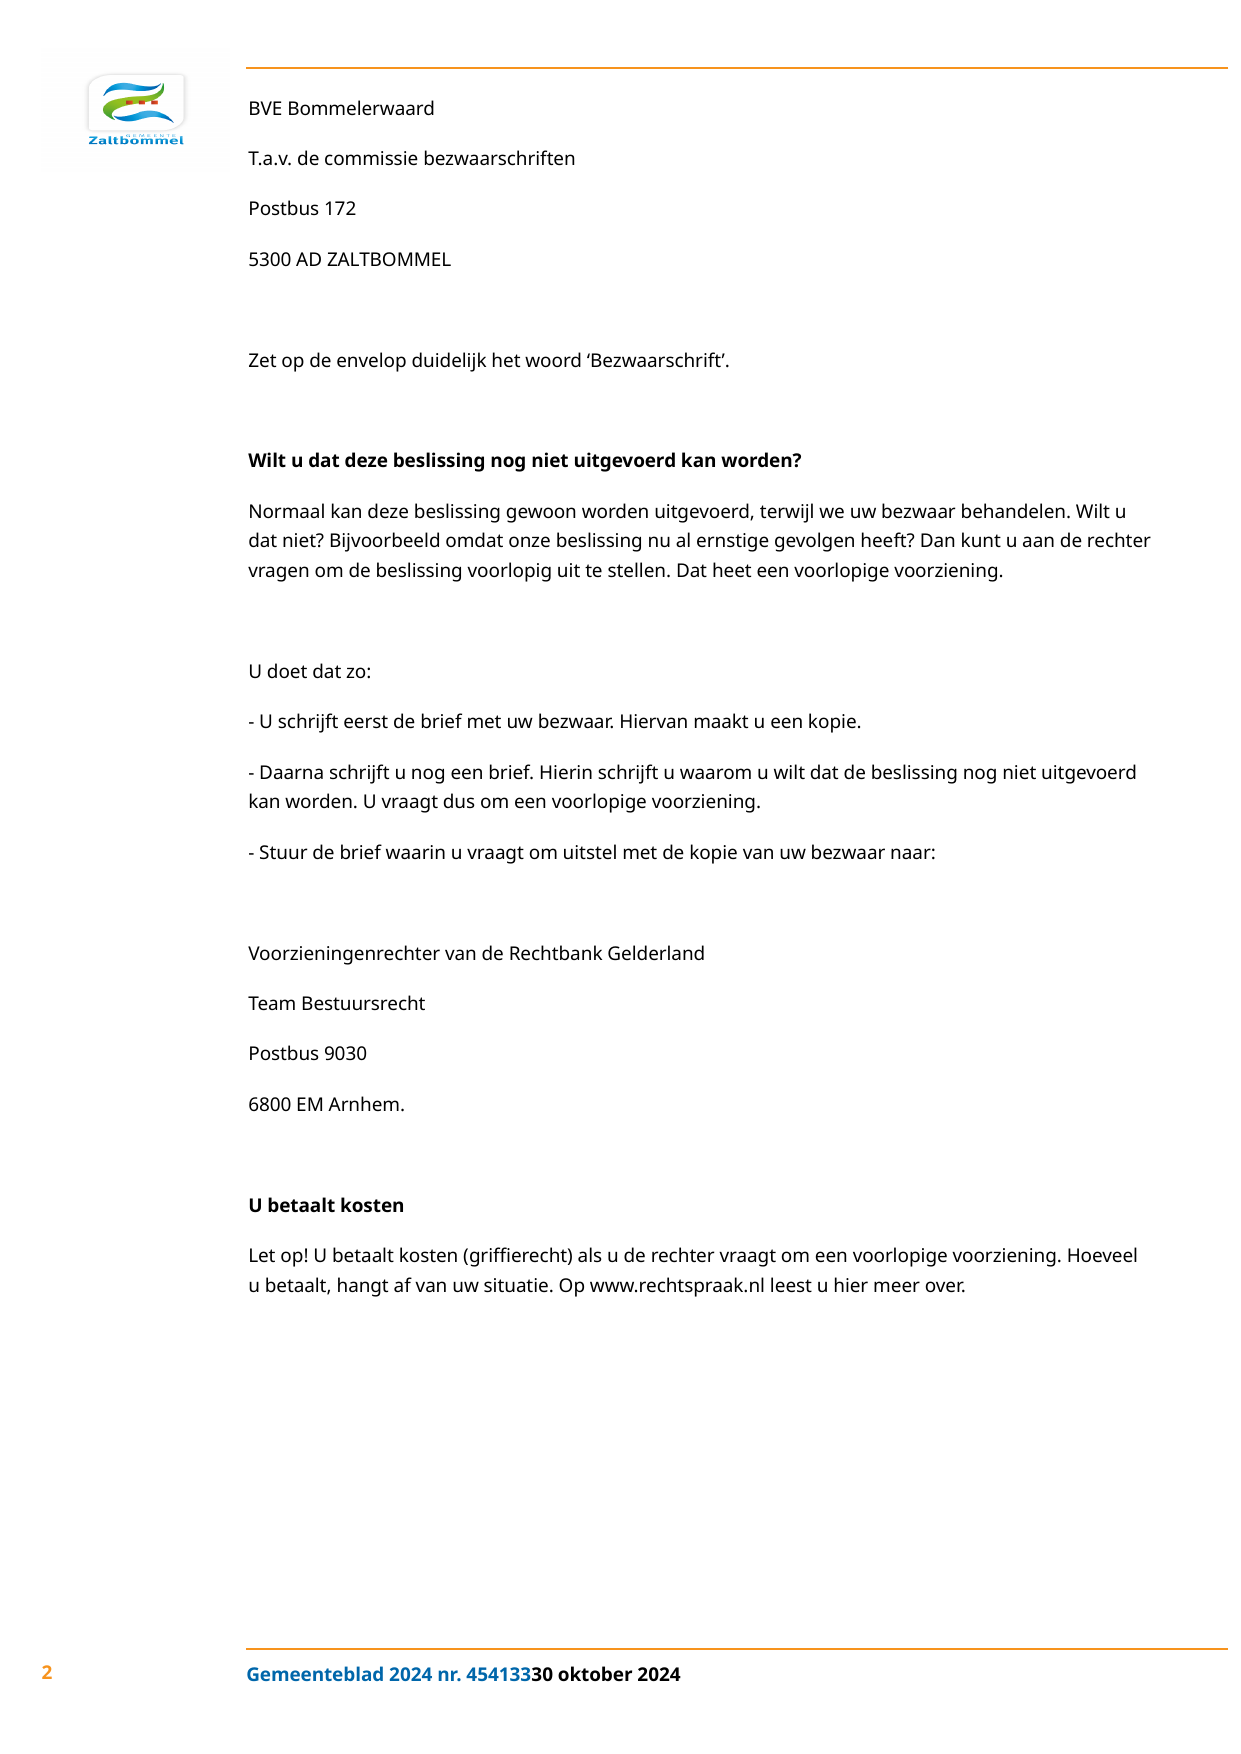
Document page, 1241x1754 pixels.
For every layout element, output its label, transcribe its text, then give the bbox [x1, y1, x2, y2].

text - Stuur de brief waarin u vraagt om uitstel met de kopie van uw bezwaar naar: [248, 839, 1152, 865]
text U doet dat zo: [248, 658, 1152, 684]
text Zet op de envelop duidelijk het woord ‘Bezwaarschrift’. [248, 347, 1152, 373]
text - U schrijft eerst de brief met uw bezwaar. Hiervan maakt u een kopie. [248, 708, 1152, 734]
text Postbus 9030 [248, 1041, 1152, 1066]
text Wilt u dat deze beslissing nog niet uitgevoerd kan worden? [248, 448, 1152, 473]
text Team Bestuursrecht [248, 990, 1152, 1016]
text T.a.v. de commissie bezwaarschriften [248, 145, 1152, 171]
text - Daarna schrijft u nog een brief. Hierin schrijft u waarom u wilt dat de beslissing nog niet uitgevoerd kan worden. U vraagt dus om een voorlopige voorziening. [248, 759, 1152, 814]
text 6800 EM Arnhem. [248, 1091, 1152, 1117]
text Normaal kan deze beslissing gewoon worden uitgevoerd, terwijl we uw bezwaar behandelen. Wilt u dat niet? Bijvoorbeeld omdat onze beslissing nu al ernstige gevolgen heeft? Dan kunt u aan de rechter vragen om de beslissing voorlopig uit te stellen. Dat heet een voorlopige voorziening. [248, 498, 1152, 583]
text U betaalt kosten [248, 1192, 1152, 1218]
text 5300 AD ZALTBOMMEL [248, 246, 1152, 272]
text Let op! U betaalt kosten (griffierecht) als u de rechter vraagt om een voorlopige voorziening. Hoeveel u betaalt, hangt af van uw situatie. Op www.rechtspraak.nl leest u hier meer over. [248, 1242, 1152, 1298]
text Voorzieningenrechter van de Rechtbank Gelderland [248, 940, 1152, 966]
picture [41, 47, 231, 172]
text Postbus 172 [248, 196, 1152, 221]
text BVE Bommelerwaard [248, 95, 1152, 121]
